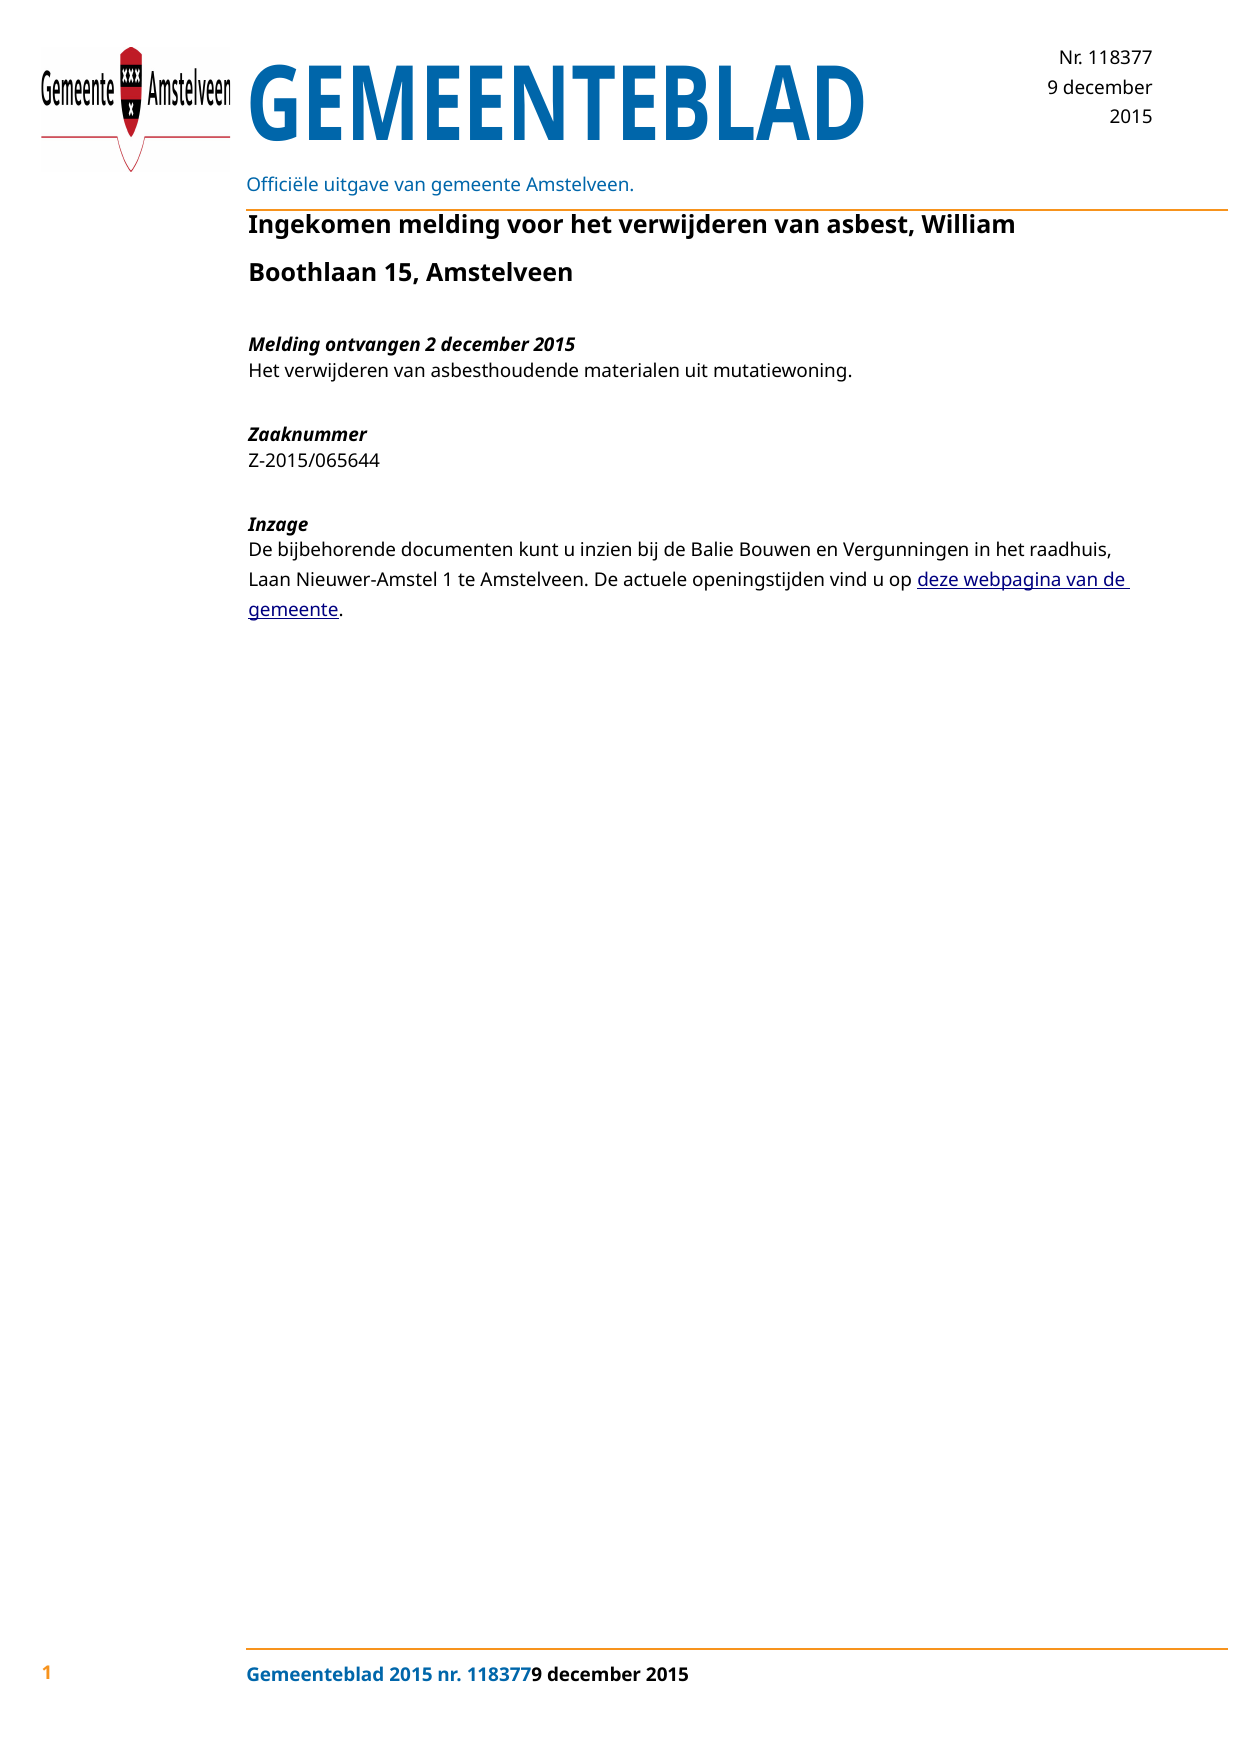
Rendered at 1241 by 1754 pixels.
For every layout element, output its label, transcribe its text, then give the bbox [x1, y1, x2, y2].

text Zaaknummer [248, 421, 1152, 447]
text Het verwijderen van asbesthoudende materialen uit mutatiewoning. [248, 357, 1152, 383]
text Ingekomen melding voor het verwijderen van asbest, William Boothlaan 15, Amstelveen [248, 211, 1152, 288]
text Z-2015/065644 [248, 447, 1152, 473]
picture [41, 47, 231, 172]
text Melding ontvangen 2 december 2015 [248, 331, 1152, 357]
text Inzage [248, 511, 1152, 537]
text De bijbehorende documenten kunt u inzien bij de Balie Bouwen en Vergunningen in het raadhuis, Laan Nieuwer-Amstel 1 te Amstelveen. De actuele openingstijden vind u op deze webpagina van de gemeente. [248, 537, 1152, 621]
